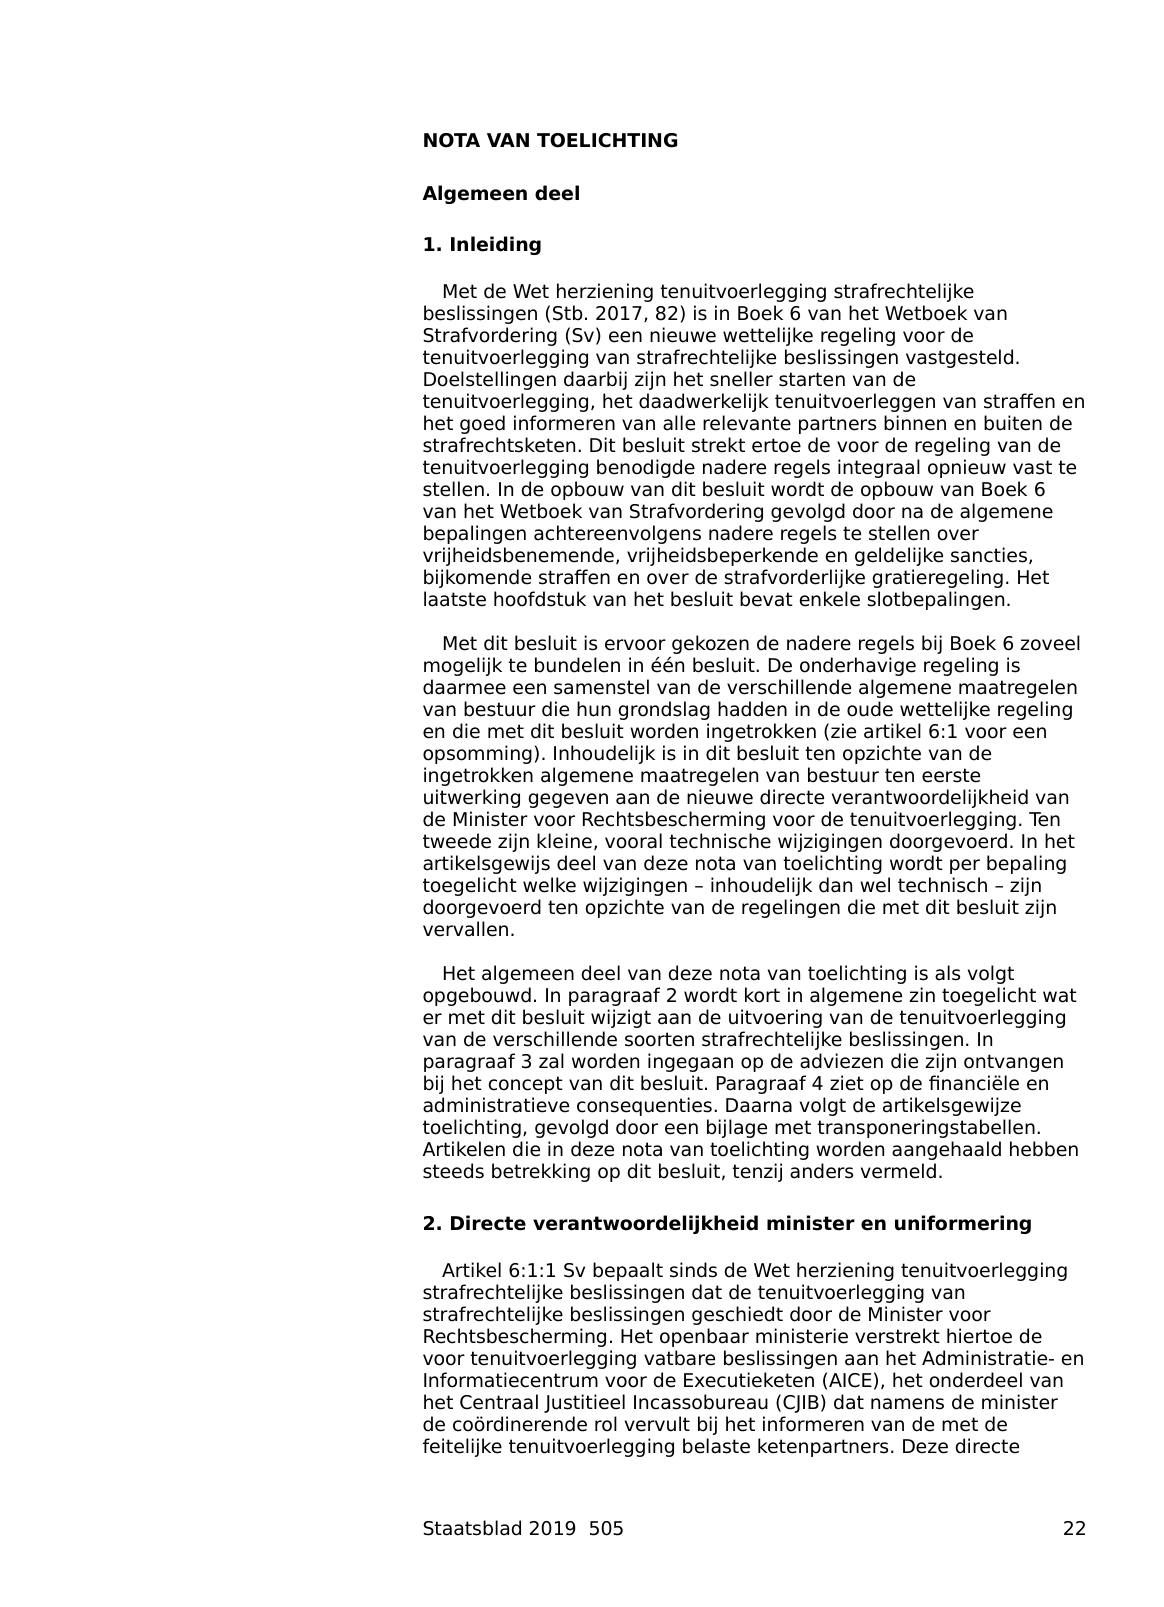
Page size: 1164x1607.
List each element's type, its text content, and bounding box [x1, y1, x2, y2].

subtitle 2. Directe verantwoordelijkheid minister en uniformering [422, 1213, 1087, 1235]
subtitle Algemeen deel [422, 182, 1087, 204]
subtitle NOTA VAN TOELICHTING [422, 130, 1087, 152]
text Artikel 6:1:1 Sv bepaalt sinds de Wet herziening tenuitvoerlegging strafrechtelijke beslissingen dat de tenuitvoerlegging van strafrechtelijke beslissingen geschiedt door de Minister voor Rechtsbescherming. Het openbaar ministerie verstrekt hiertoe de voor tenuitvoerlegging vatbare beslissingen aan het Administratie- en Informatiecentrum voor de Executieketen (AICE), het onderdeel van het Centraal Justitieel Incassobureau (CJIB) dat namens de minister de coördinerende rol vervult bij het informeren van de met de feitelijke tenuitvoerlegging belaste ketenpartners. Deze directe [422, 1260, 1087, 1458]
text Het algemeen deel van deze nota van toelichting is als volgt opgebouwd. In paragraaf 2 wordt kort in algemene zin toegelicht wat er met dit besluit wijzigt aan de uitvoering van de tenuitvoerlegging van de verschillende soorten strafrechtelijke beslissingen. In paragraaf 3 zal worden ingegaan op de adviezen die zijn ontvangen bij het concept van dit besluit. Paragraaf 4 ziet op de financiële en administratieve consequenties. Daarna volgt de artikelsgewijze toelichting, gevolgd door een bijlage met transponeringstabellen. Artikelen die in deze nota van toelichting worden aangehaald hebben steeds betrekking op dit besluit, tenzij anders vermeld. [422, 963, 1087, 1183]
subtitle 1. Inleiding [422, 234, 1087, 256]
text Met dit besluit is ervoor gekozen de nadere regels bij Boek 6 zoveel mogelijk te bundelen in één besluit. De onderhavige regeling is daarmee een samenstel van de verschillende algemene maatregelen van bestuur die hun grondslag hadden in de oude wettelijke regeling en die met dit besluit worden ingetrokken (zie artikel 6:1 voor een opsomming). Inhoudelijk is in dit besluit ten opzichte van de ingetrokken algemene maatregelen van bestuur ten eerste uitwerking gegeven aan de nieuwe directe verantwoordelijkheid van de Minister voor Rechtsbescherming voor de tenuitvoerlegging. Ten tweede zijn kleine, vooral technische wijzigingen doorgevoerd. In het artikelsgewijs deel van deze nota van toelichting wordt per bepaling toegelicht welke wijzigingen – inhoudelijk dan wel technisch – zijn doorgevoerd ten opzichte van de regelingen die met dit besluit zijn vervallen. [422, 633, 1087, 941]
text Met de Wet herziening tenuitvoerlegging strafrechtelijke beslissingen (Stb. 2017, 82) is in Boek 6 van het Wetboek van Strafvordering (Sv) een nieuwe wettelijke regeling voor de tenuitvoerlegging van strafrechtelijke beslissingen vastgesteld. Doelstellingen daarbij zijn het sneller starten van de tenuitvoerlegging, het daadwerkelijk tenuitvoerleggen van straffen en het goed informeren van alle relevante partners binnen en buiten de strafrechtsketen. Dit besluit strekt ertoe de voor de regeling van de tenuitvoerlegging benodigde nadere regels integraal opnieuw vast te stellen. In de opbouw van dit besluit wordt de opbouw van Boek 6 van het Wetboek van Strafvordering gevolgd door na de algemene bepalingen achtereenvolgens nadere regels te stellen over vrijheidsbenemende, vrijheidsbeperkende en geldelijke sancties, bijkomende straffen en over de strafvorderlijke gratieregeling. Het laatste hoofdstuk van het besluit bevat enkele slotbepalingen. [422, 281, 1087, 611]
